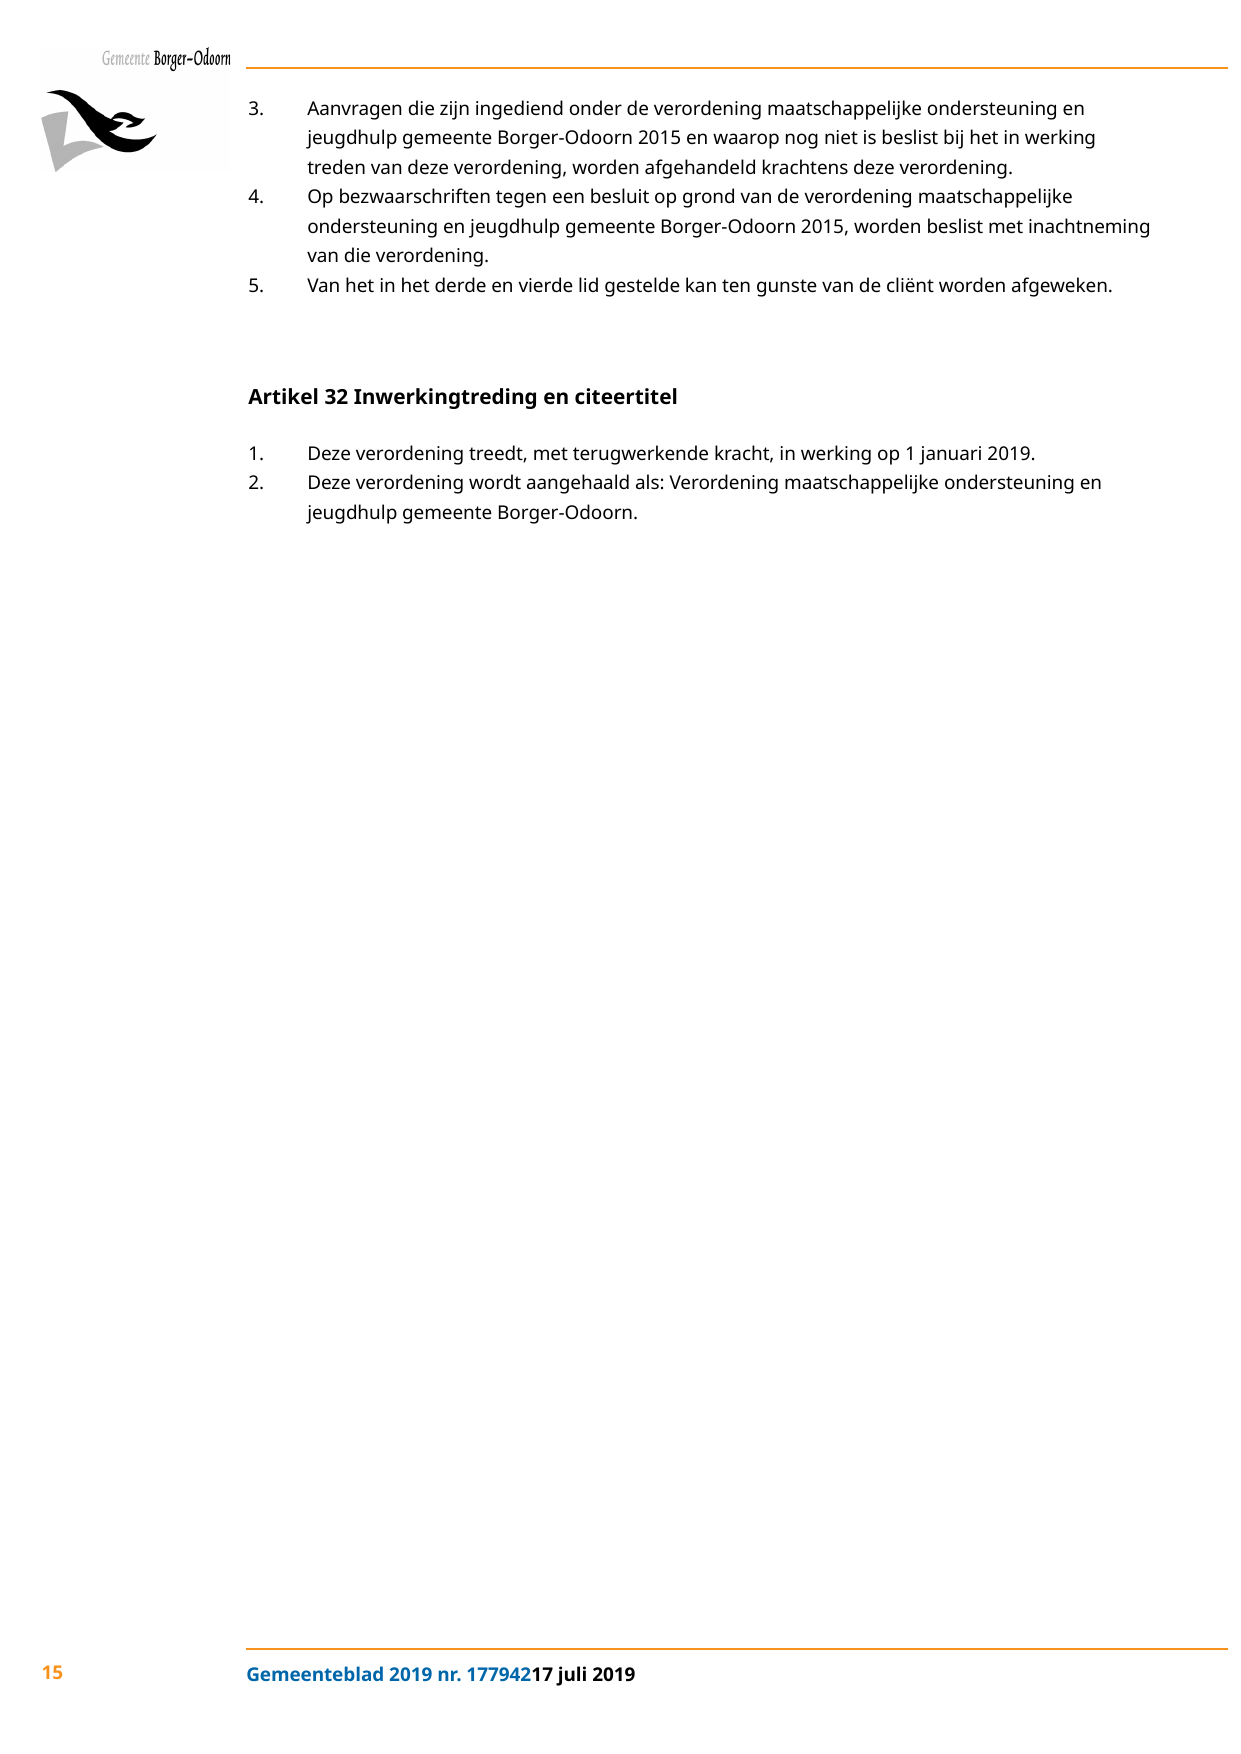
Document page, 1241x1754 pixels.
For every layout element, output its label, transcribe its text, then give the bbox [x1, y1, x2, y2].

picture [41, 47, 231, 172]
list Aanvragen die zijn ingediend onder de verordening maatschappelijke ondersteuning en jeugdhulp gemeente Borger-Odoorn 2015 en waarop nog niet is beslist bij het in werking treden van deze verordening, worden afgehandeld krachtens deze verordening. [248, 95, 1152, 180]
text Artikel 32 Inwerkingtreding en citeertitel [248, 382, 1152, 410]
list Deze verordening treedt, met terugwerkende kracht, in werking op 1 januari 2019. [248, 440, 1152, 466]
list Op bezwaarschriften tegen een besluit op grond van de verordening maatschappelijke ondersteuning en jeugdhulp gemeente Borger-Odoorn 2015, worden beslist met inachtneming van die verordening. [248, 183, 1152, 268]
list Deze verordening wordt aangehaald als: Verordening maatschappelijke ondersteuning en jeugdhulp gemeente Borger-Odoorn. [248, 469, 1152, 525]
list Van het in het derde en vierde lid gestelde kan ten gunste van de cliënt worden afgeweken. [248, 272, 1152, 298]
